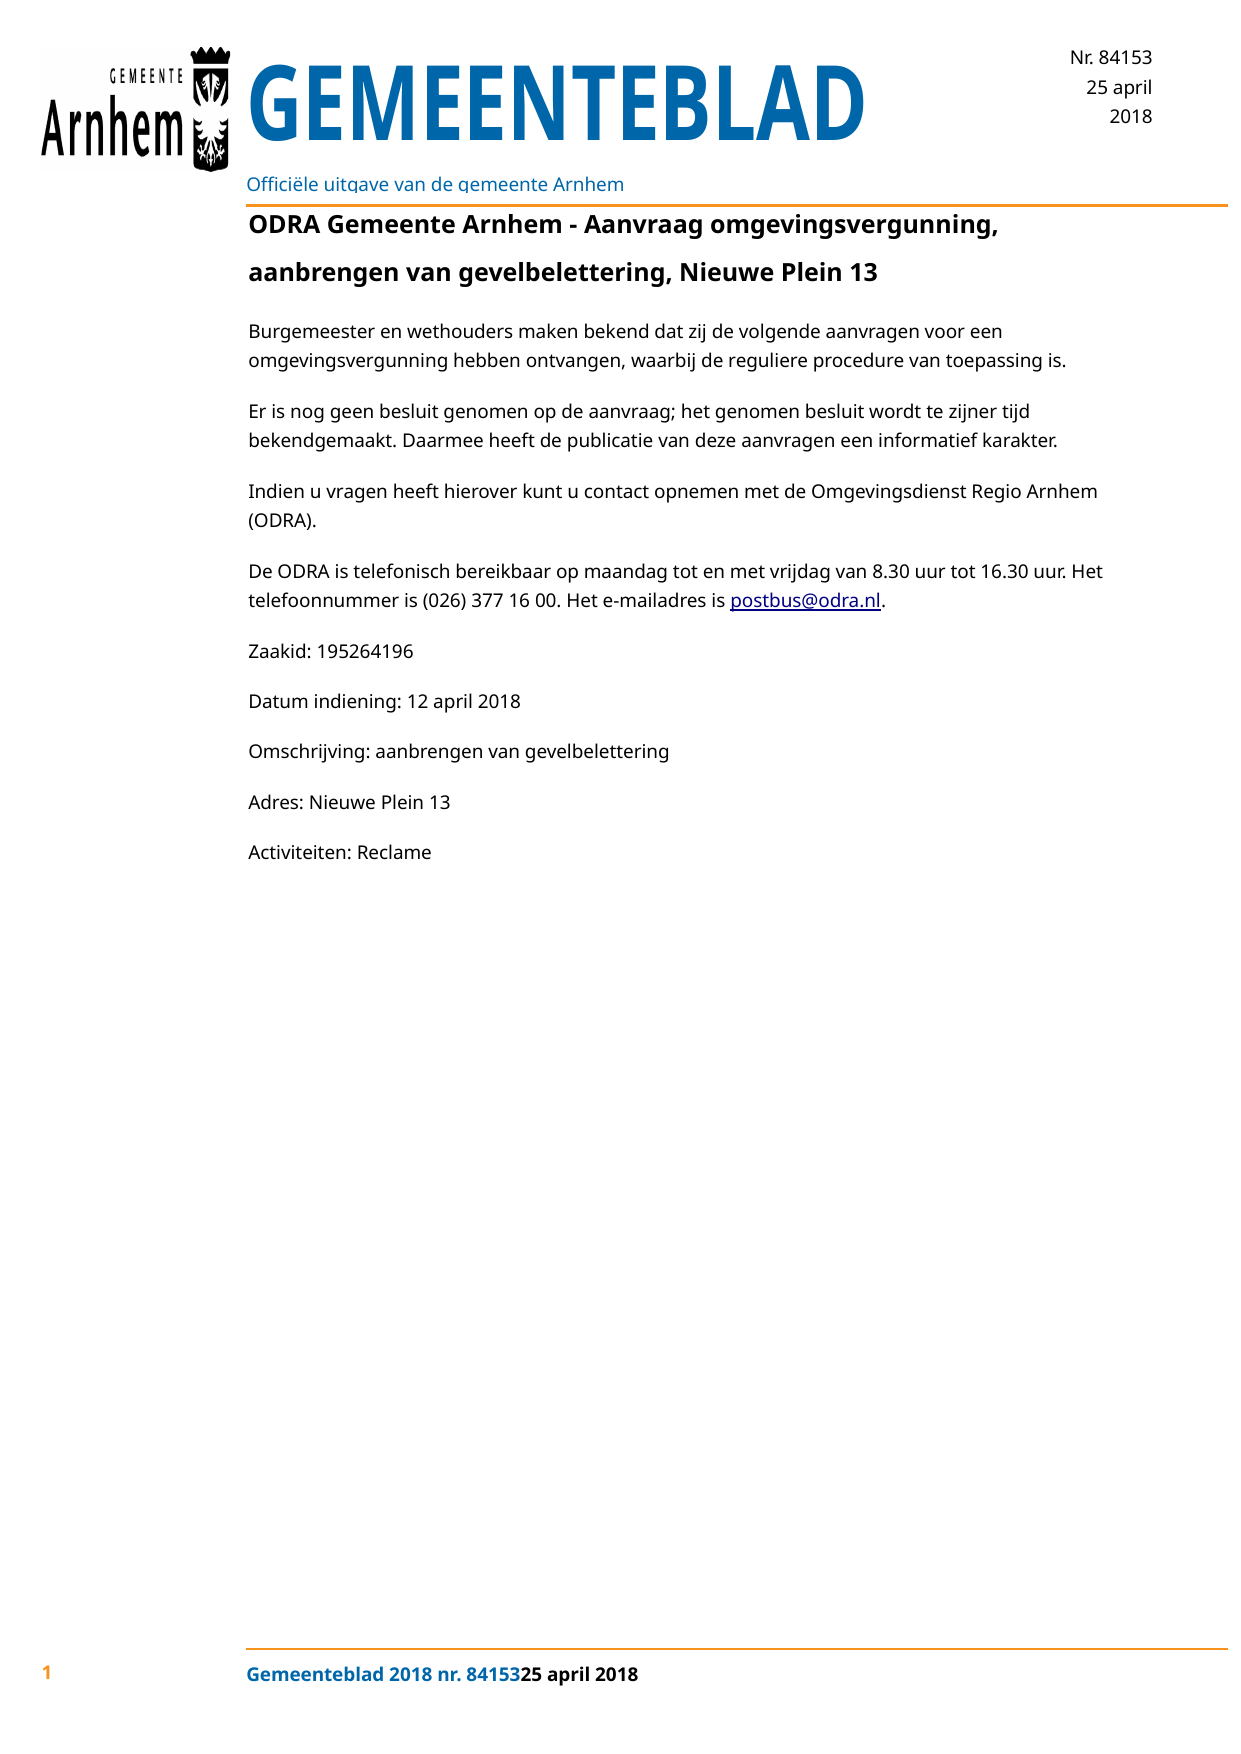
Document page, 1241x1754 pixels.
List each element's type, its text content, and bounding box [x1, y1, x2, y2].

text Zaakid: 195264196 [248, 638, 1152, 664]
text Datum indiening: 12 april 2018 [248, 688, 1152, 714]
text Indien u vragen heeft hierover kunt u contact opnemen met de Omgevingsdienst Regio Arnhem (ODRA). [248, 478, 1152, 533]
text Activiteiten: Reclame [248, 839, 1152, 865]
text De ODRA is telefonisch bereikbaar op maandag tot en met vrijdag van 8.30 uur tot 16.30 uur. Het telefoonnummer is (026) 377 16 00. Het e-mailadres is postbus@odra.nl. [248, 558, 1152, 613]
text Burgemeester en wethouders maken bekend dat zij de volgende aanvragen voor een omgevingsvergunning hebben ontvangen, waarbij de reguliere procedure van toepassing is. [248, 318, 1152, 373]
text Er is nog geen besluit genomen op de aanvraag; het genomen besluit wordt te zijner tijd bekendgemaakt. Daarmee heeft de publicatie van deze aanvragen een informatief karakter. [248, 398, 1152, 453]
text Omschrijving: aanbrengen van gevelbelettering [248, 739, 1152, 764]
text Adres: Nieuwe Plein 13 [248, 789, 1152, 815]
text ODRA Gemeente Arnhem - Aanvraag omgevingsvergunning, aanbrengen van gevelbelettering, Nieuwe Plein 13 [248, 207, 1152, 288]
picture [41, 47, 231, 172]
